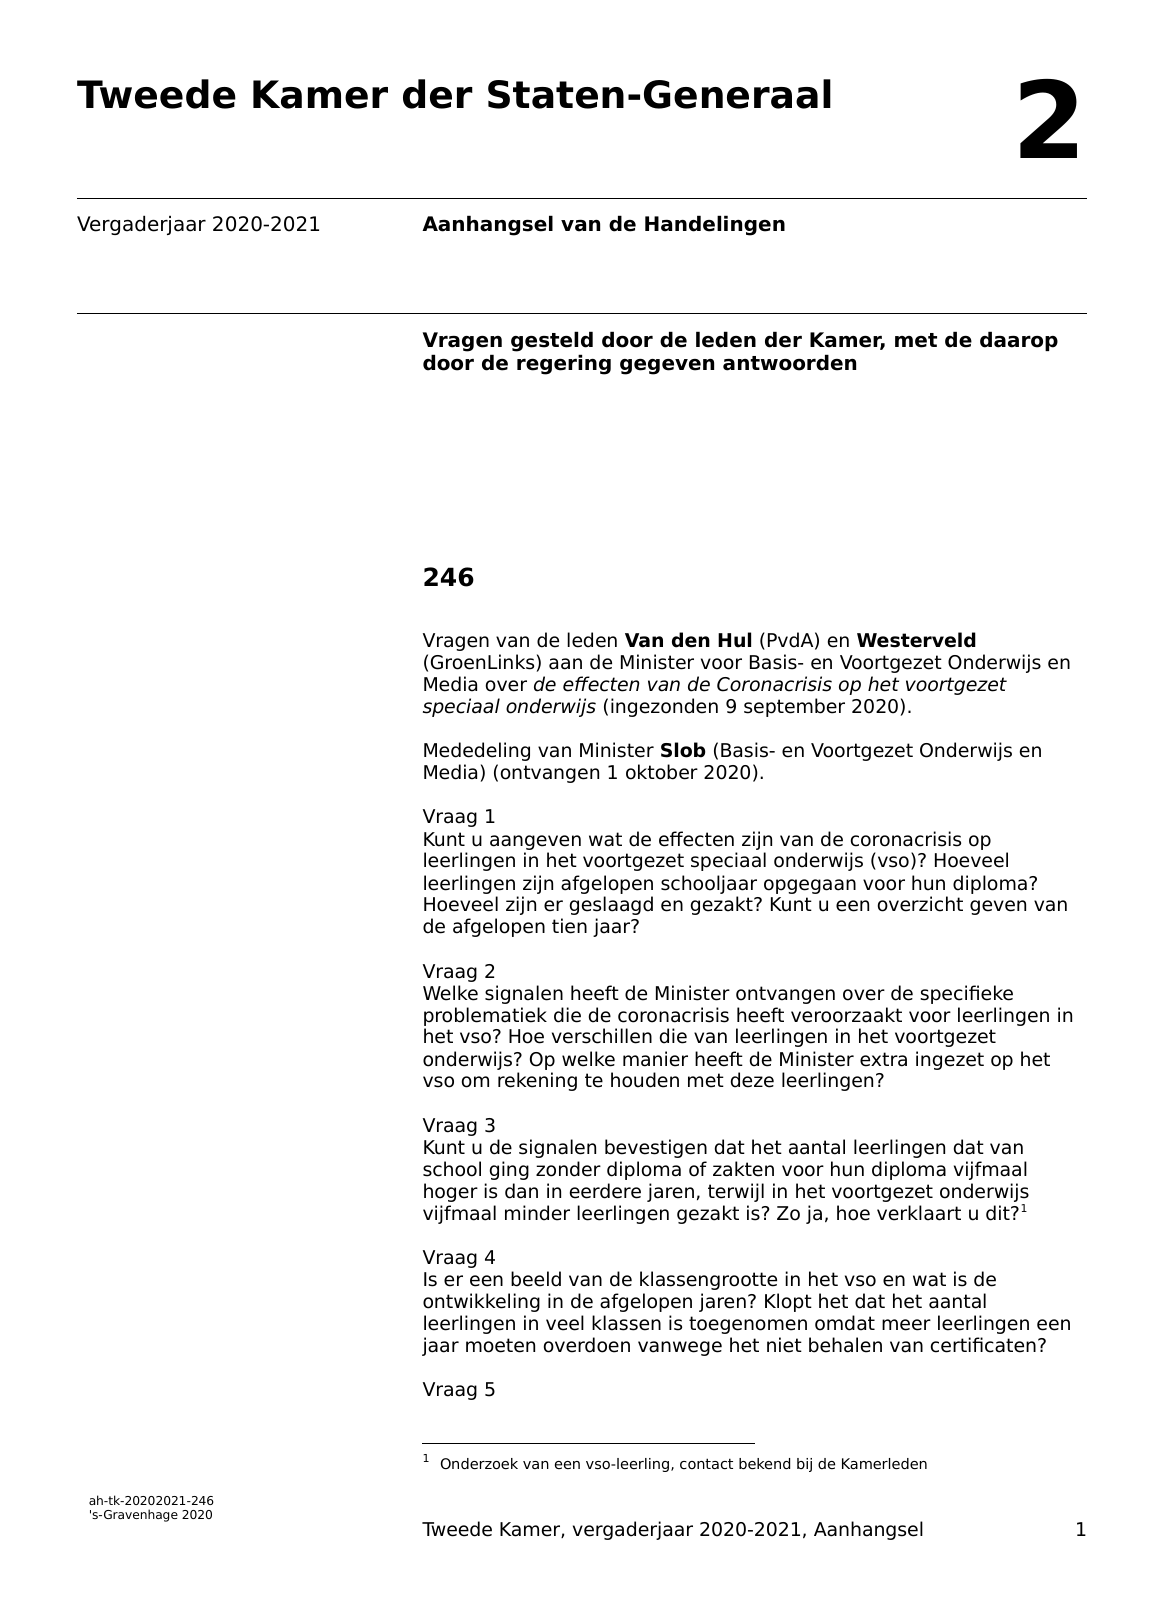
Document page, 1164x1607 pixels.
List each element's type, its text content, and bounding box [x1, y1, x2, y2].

text Vraag 4 [422, 1247, 1087, 1269]
text Vraag 1 [422, 806, 1087, 828]
table_header 2 [886, 59, 1087, 198]
table_cell [77, 314, 422, 375]
text Is er een beeld van de klassengrootte in het vso en wat is de ontwikkeling in de afgelopen jaren? Klopt het dat het aantal leerlingen in veel klassen is toegenomen omdat meer leerlingen een jaar moeten overdoen vanwege het niet behalen van certificaten? [422, 1269, 1087, 1357]
table_cell Aanhangsel van de Handelingen [422, 199, 1087, 313]
text Kunt u aangeven wat de effecten zijn van de coronacrisis op leerlingen in het voortgezet speciaal onderwijs (vso)? Hoeveel leerlingen zijn afgelopen schooljaar opgegaan voor hun diploma? Hoeveel zijn er geslaagd en gezakt? Kunt u een overzicht geven van de afgelopen tien jaar? [422, 828, 1087, 938]
text Vraag 3 [422, 1114, 1087, 1137]
text Vraag 5 [422, 1379, 1087, 1401]
table_cell Vragen gesteld door de leden der Kamer, met de daarop door de regering gegeven antwoorden [422, 314, 1087, 375]
text Mededeling van Minister Slob (Basis- en Voortgezet Onderwijs en Media) (ontvangen 1 oktober 2020). [422, 740, 1087, 784]
text Welke signalen heeft de Minister ontvangen over de specifieke problematiek die de coronacrisis heeft veroorzaakt voor leerlingen in het vso? Hoe verschillen die van leerlingen in het voortgezet onderwijs? Op welke manier heeft de Minister extra ingezet op het vso om rekening te houden met deze leerlingen? [422, 982, 1087, 1092]
text Vraag 2 [422, 961, 1087, 982]
text 246 [422, 563, 1087, 592]
text Kunt u de signalen bevestigen dat het aantal leerlingen dat van school ging zonder diploma of zakten voor hun diploma vijfmaal hoger is dan in eerdere jaren, terwijl in het voortgezet onderwijs vijfmaal minder leerlingen gezakt is? Zo ja, hoe verklaart u dit? [422, 1137, 1087, 1224]
table_header Tweede Kamer der Staten-Generaal [77, 59, 886, 198]
table_cell Vergaderjaar 2020-2021 [77, 199, 422, 313]
text ah-tk-20202021-246 [88, 1494, 323, 1508]
text Onderzoek van een vso-leerling, contact bekend bij de Kamerleden [422, 1452, 1087, 1474]
text 's-Gravenhage 2020 [88, 1508, 323, 1522]
text Vragen van de leden Van den Hul (PvdA) en Westerveld (GroenLinks) aan de Minister voor Basis- en Voortgezet Onderwijs en Media over de effecten van de Coronacrisis op het voortgezet speciaal onderwijs (ingezonden 9 september 2020). [422, 630, 1087, 718]
